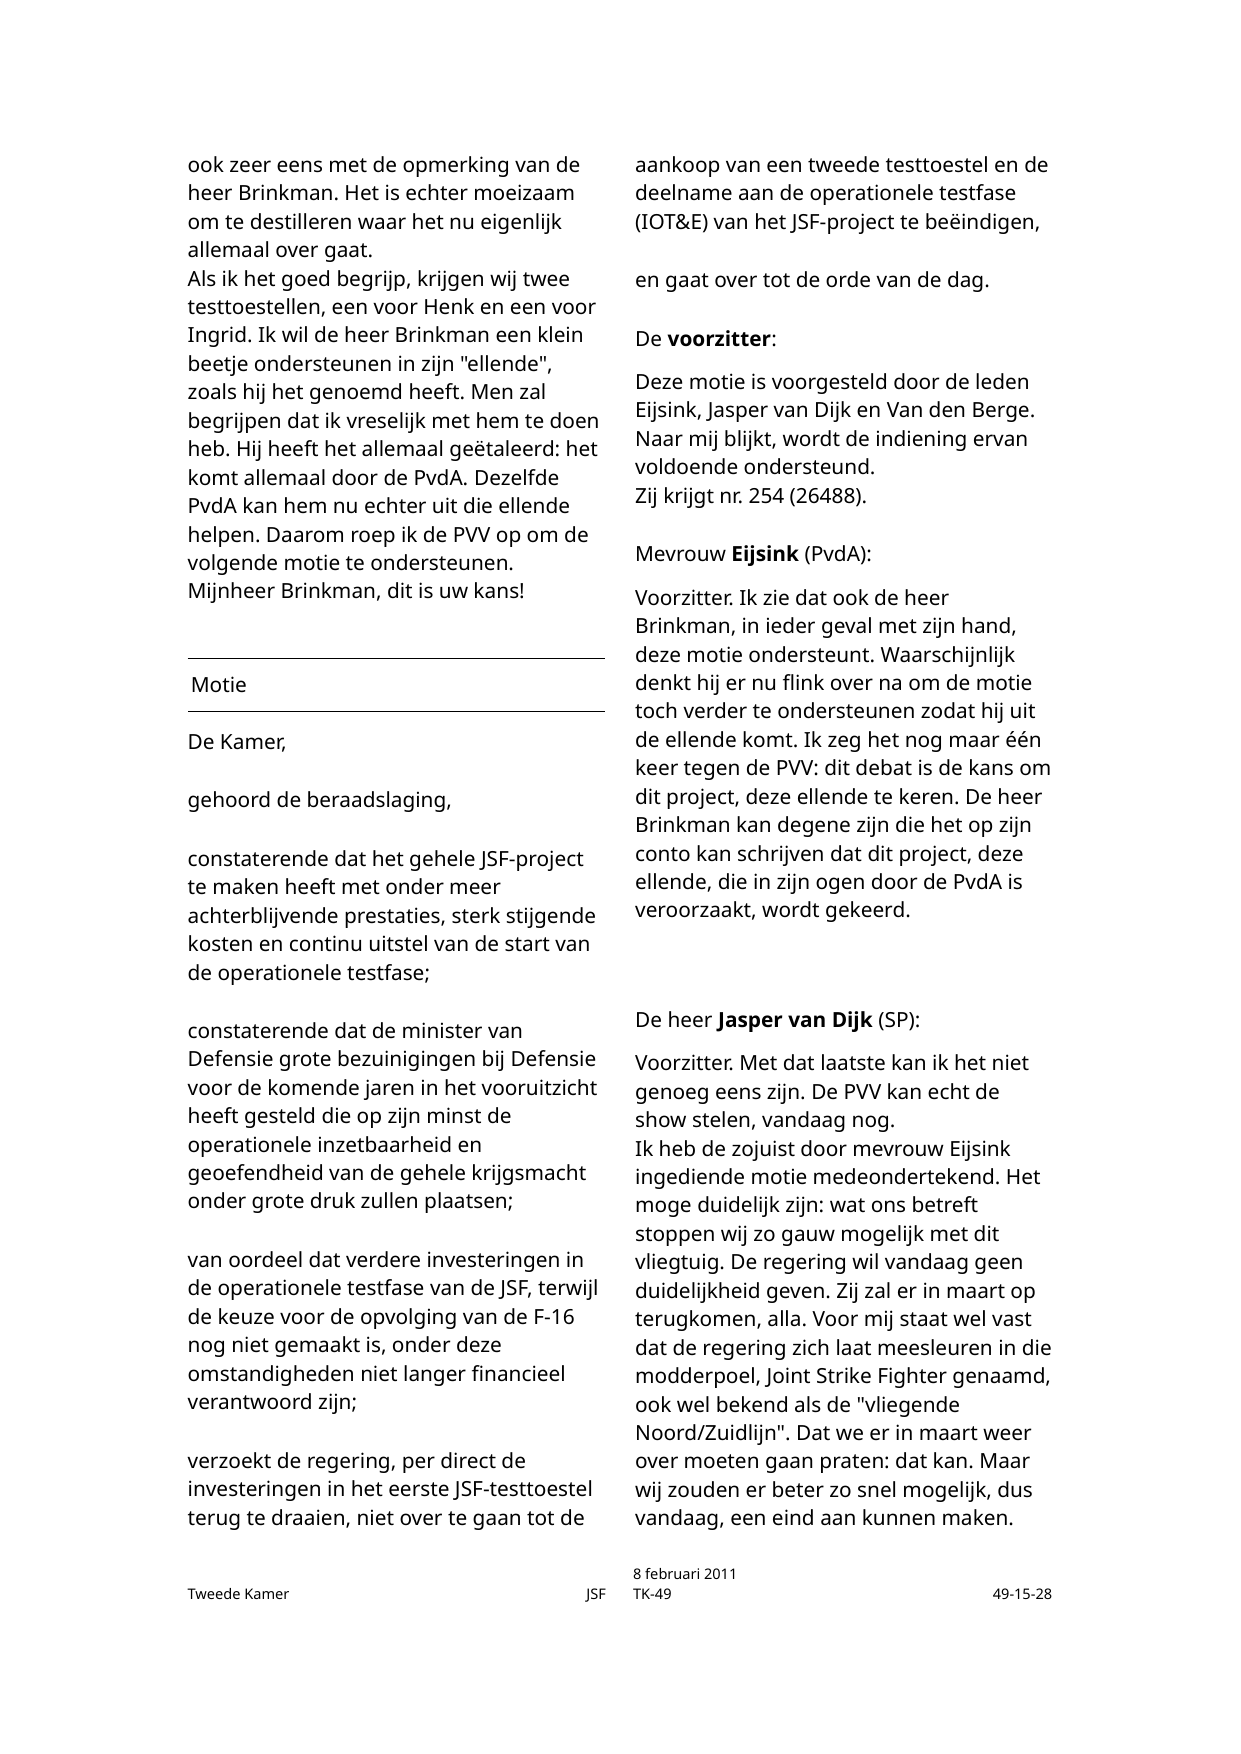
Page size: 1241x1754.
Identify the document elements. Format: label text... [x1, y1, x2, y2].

text Deze motie is voorgesteld door de leden Eijsink, Jasper van Dijk en Van den Berge. Naar mij blijkt, wordt de indiening ervan voldoende ondersteund. [635, 367, 1053, 481]
text Als ik het goed begrijp, krijgen wij twee testtoestellen, een voor Henk en een voor Ingrid. Ik wil de heer Brinkman een klein beetje ondersteunen in zijn "ellende", zoals hij het genoemd heeft. Men zal begrijpen dat ik vreselijk met hem te doen heb. Hij heeft het allemaal geëtaleerd: het komt allemaal door de PvdA. Dezelfde PvdA kan hem nu echter uit die ellende helpen. Daarom roep ik de PVV op om de volgende motie te ondersteunen. Mijnheer Brinkman, dit is uw kans! [187, 264, 605, 605]
text en gaat over tot de orde van de dag. [635, 265, 1053, 294]
text ook zeer eens met de opmerking van de heer Brinkman. Het is echter moeizaam om te destilleren waar het nu eigenlijk allemaal over gaat. [187, 150, 605, 264]
text De Kamer, [187, 727, 605, 755]
text gehoord de beraadslaging, [187, 785, 605, 814]
text aankoop van een tweede testtoestel en de deelname aan de operationele testfase (IOT&E) van het JSF-project te beëindigen, [635, 150, 1053, 235]
text Voorzitter. Ik zie dat ook de heer Brinkman, in ieder geval met zijn hand, deze motie ondersteunt. Waarschijnlijk denkt hij er nu flink over na om de motie toch verder te ondersteunen zodat hij uit de ellende komt. Ik zeg het nog maar één keer tegen de PVV: dit debat is de kans om dit project, deze ellende te keren. De heer Brinkman kan degene zijn die het op zijn conto kan schrijven dat dit project, deze ellende, die in zijn ogen door de PvdA is veroorzaakt, wordt gekeerd. [635, 583, 1053, 924]
text constaterende dat het gehele JSF-project te maken heeft met onder meer achterblijvende prestaties, sterk stijgende kosten en continu uitstel van de start van de operationele testfase; [187, 844, 605, 986]
text verzoekt de regering, per direct de investeringen in het eerste JSF-testtoestel terug te draaien, niet over te gaan tot de [187, 1446, 605, 1531]
text Ik heb de zojuist door mevrouw Eijsink ingediende motie medeondertekend. Het moge duidelijk zijn: wat ons betreft stoppen wij zo gauw mogelijk met dit vliegtuig. De regering wil vandaag geen duidelijkheid geven. Zij zal er in maart op terugkomen, alla. Voor mij staat wel vast dat de regering zich laat meesleuren in die modderpoel, Joint Strike Fighter genaamd, ook wel bekend als de "vliegende Noord/Zuidlijn". Dat we er in maart weer over moeten gaan praten: dat kan. Maar wij zouden er beter zo snel mogelijk, dus vandaag, een eind aan kunnen maken. [635, 1134, 1053, 1532]
text  [635, 954, 1053, 982]
subtitle Motie [187, 659, 605, 712]
text Mevrouw Eijsink (PvdA): [635, 539, 1053, 568]
text De heer Jasper van Dijk (SP): [635, 1005, 1053, 1033]
text constaterende dat de minister van Defensie grote bezuinigingen bij Defensie voor de komende jaren in het vooruitzicht heeft gesteld die op zijn minst de operationele inzetbaarheid en geoefendheid van de gehele krijgsmacht onder grote druk zullen plaatsen; [187, 1016, 605, 1215]
text van oordeel dat verdere investeringen in de operationele testfase van de JSF, terwijl de keuze voor de opvolging van de F-16 nog niet gemaakt is, onder deze omstandigheden niet langer financieel verantwoord zijn; [187, 1245, 605, 1416]
text Zij krijgt nr. 254 (26488). [635, 481, 1053, 509]
text De voorzitter: [635, 324, 1053, 352]
text Voorzitter. Met dat laatste kan ik het niet genoeg eens zijn. De PVV kan echt de show stelen, vandaag nog. [635, 1048, 1053, 1134]
